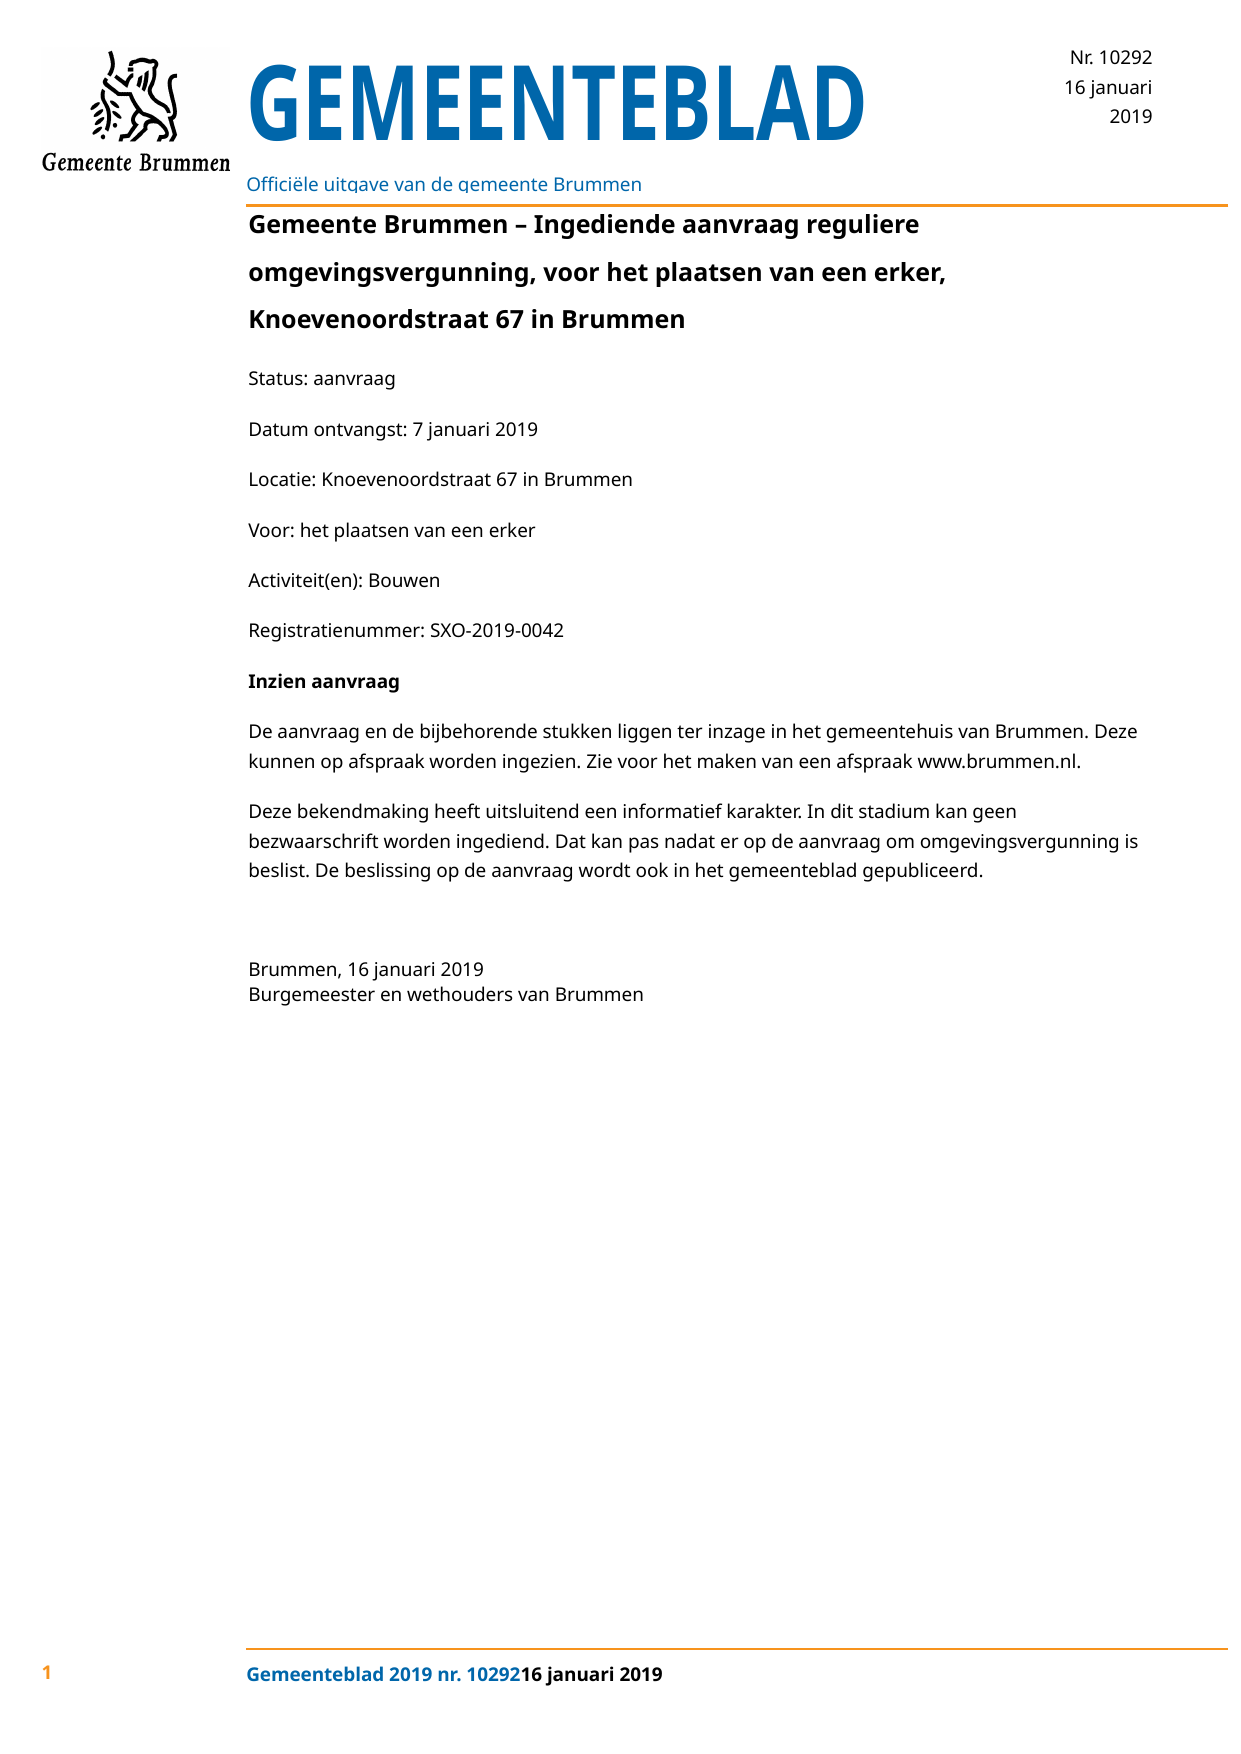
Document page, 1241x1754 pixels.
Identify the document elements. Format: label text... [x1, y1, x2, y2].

text Deze bekendmaking heeft uitsluitend een informatief karakter. In dit stadium kan geen bezwaarschrift worden ingediend. Dat kan pas nadat er op de aanvraag om omgevingsvergunning is beslist. De beslissing op de aanvraag wordt ook in het gemeenteblad gepubliceerd. [248, 798, 1152, 883]
text Activiteit(en): Bouwen [248, 567, 1152, 593]
picture [41, 47, 231, 172]
text Datum ontvangst: 7 januari 2019 [248, 416, 1152, 442]
text Registratienummer: SXO-2019-0042 [248, 618, 1152, 643]
text Locatie: Knoevenoordstraat 67 in Brummen [248, 466, 1152, 492]
text Brummen, 16 januari 2019 [248, 956, 1152, 982]
text Inzien aanvraag [248, 668, 1152, 694]
text Burgemeester en wethouders van Brummen [248, 982, 1152, 1007]
text Gemeente Brummen – Ingediende aanvraag reguliere omgevingsvergunning, voor het plaatsen van een erker, Knoevenoordstraat 67 in Brummen [248, 207, 1152, 336]
text Status: aanvraag [248, 366, 1152, 391]
text De aanvraag en de bijbehorende stukken liggen ter inzage in het gemeentehuis van Brummen. Deze kunnen op afspraak worden ingezien. Zie voor het maken van een afspraak www.brummen.nl. [248, 718, 1152, 774]
text Voor: het plaatsen van een erker [248, 517, 1152, 542]
